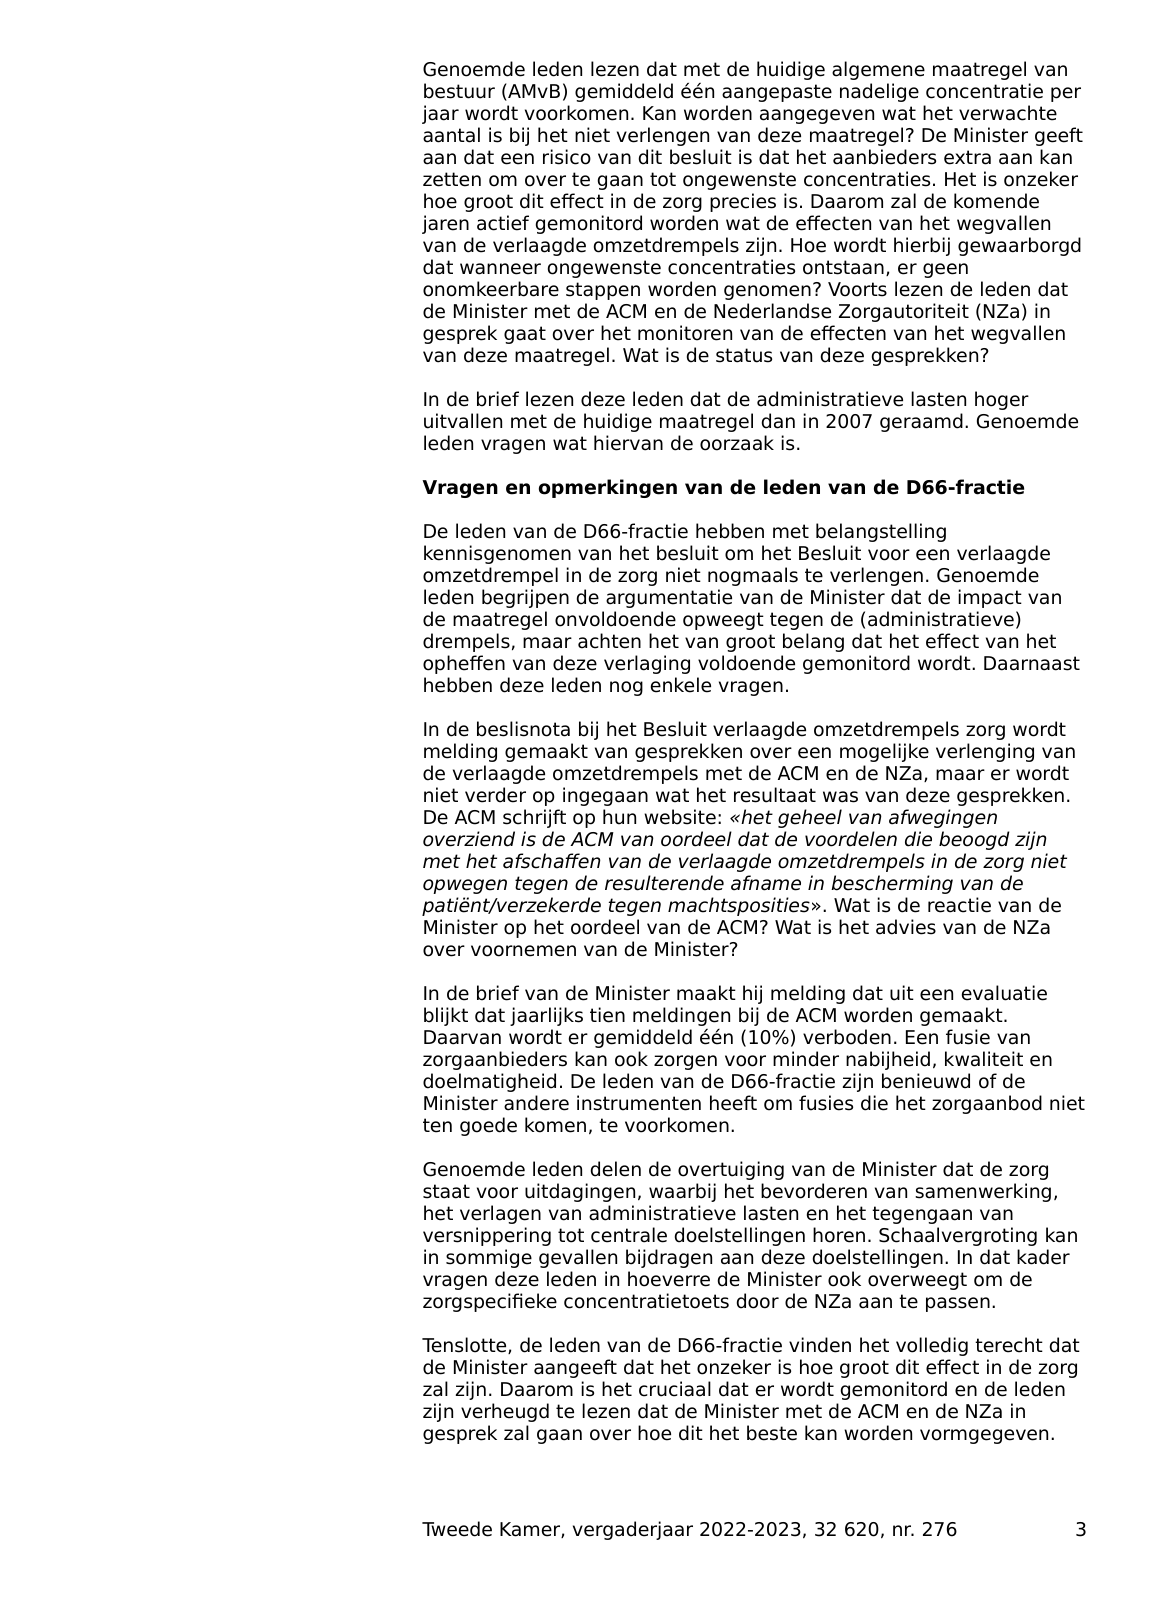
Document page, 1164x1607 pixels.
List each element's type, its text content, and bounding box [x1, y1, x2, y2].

text Genoemde leden delen de overtuiging van de Minister dat de zorg staat voor uitdagingen, waarbij het bevorderen van samenwerking, het verlagen van administratieve lasten en het tegengaan van versnippering tot centrale doelstellingen horen. Schaalvergroting kan in sommige gevallen bijdragen aan deze doelstellingen. In dat kader vragen deze leden in hoeverre de Minister ook overweegt om de zorgspecifieke concentratietoets door de NZa aan te passen. [422, 1159, 1087, 1313]
text In de brief lezen deze leden dat de administratieve lasten hoger uitvallen met de huidige maatregel dan in 2007 geraamd. Genoemde leden vragen wat hiervan de oorzaak is. [422, 389, 1087, 455]
text In de beslisnota bij het Besluit verlaagde omzetdrempels zorg wordt melding gemaakt van gesprekken over een mogelijke verlenging van de verlaagde omzetdrempels met de ACM en de NZa, maar er wordt niet verder op ingegaan wat het resultaat was van deze gesprekken. De ACM schrijft op hun website: «het geheel van afwegingen overziend is de ACM van oordeel dat de voordelen die beoogd zijn met het afschaffen van de verlaagde omzetdrempels in de zorg niet opwegen tegen de resulterende afname in bescherming van de patiënt/verzekerde tegen machtsposities». Wat is de reactie van de Minister op het oordeel van de ACM? Wat is het advies van de NZa over voornemen van de Minister? [422, 719, 1087, 961]
text In de brief van de Minister maakt hij melding dat uit een evaluatie blijkt dat jaarlijks tien meldingen bij de ACM worden gemaakt. Daarvan wordt er gemiddeld één (10%) verboden. Een fusie van zorgaanbieders kan ook zorgen voor minder nabijheid, kwaliteit en doelmatigheid. De leden van de D66-fractie zijn benieuwd of de Minister andere instrumenten heeft om fusies die het zorgaanbod niet ten goede komen, te voorkomen. [422, 983, 1087, 1137]
subtitle Vragen en opmerkingen van de leden van de D66-fractie [422, 477, 1087, 499]
text Genoemde leden lezen dat met de huidige algemene maatregel van bestuur (AMvB) gemiddeld één aangepaste nadelige concentratie per jaar wordt voorkomen. Kan worden aangegeven wat het verwachte aantal is bij het niet verlengen van deze maatregel? De Minister geeft aan dat een risico van dit besluit is dat het aanbieders extra aan kan zetten om over te gaan tot ongewenste concentraties. Het is onzeker hoe groot dit effect in de zorg precies is. Daarom zal de komende jaren actief gemonitord worden wat de effecten van het wegvallen van de verlaagde omzetdrempels zijn. Hoe wordt hierbij gewaarborgd dat wanneer ongewenste concentraties ontstaan, er geen onomkeerbare stappen worden genomen? Voorts lezen de leden dat de Minister met de ACM en de Nederlandse Zorgautoriteit (NZa) in gesprek gaat over het monitoren van de effecten van het wegvallen van deze maatregel. Wat is de status van deze gesprekken? [422, 59, 1087, 367]
text De leden van de D66-fractie hebben met belangstelling kennisgenomen van het besluit om het Besluit voor een verlaagde omzetdrempel in de zorg niet nogmaals te verlengen. Genoemde leden begrijpen de argumentatie van de Minister dat de impact van de maatregel onvoldoende opweegt tegen de (administratieve) drempels, maar achten het van groot belang dat het effect van het opheffen van deze verlaging voldoende gemonitord wordt. Daarnaast hebben deze leden nog enkele vragen. [422, 521, 1087, 697]
text Tenslotte, de leden van de D66-fractie vinden het volledig terecht dat de Minister aangeeft dat het onzeker is hoe groot dit effect in de zorg zal zijn. Daarom is het cruciaal dat er wordt gemonitord en de leden zijn verheugd te lezen dat de Minister met de ACM en de NZa in gesprek zal gaan over hoe dit het beste kan worden vormgegeven. [422, 1335, 1087, 1445]
